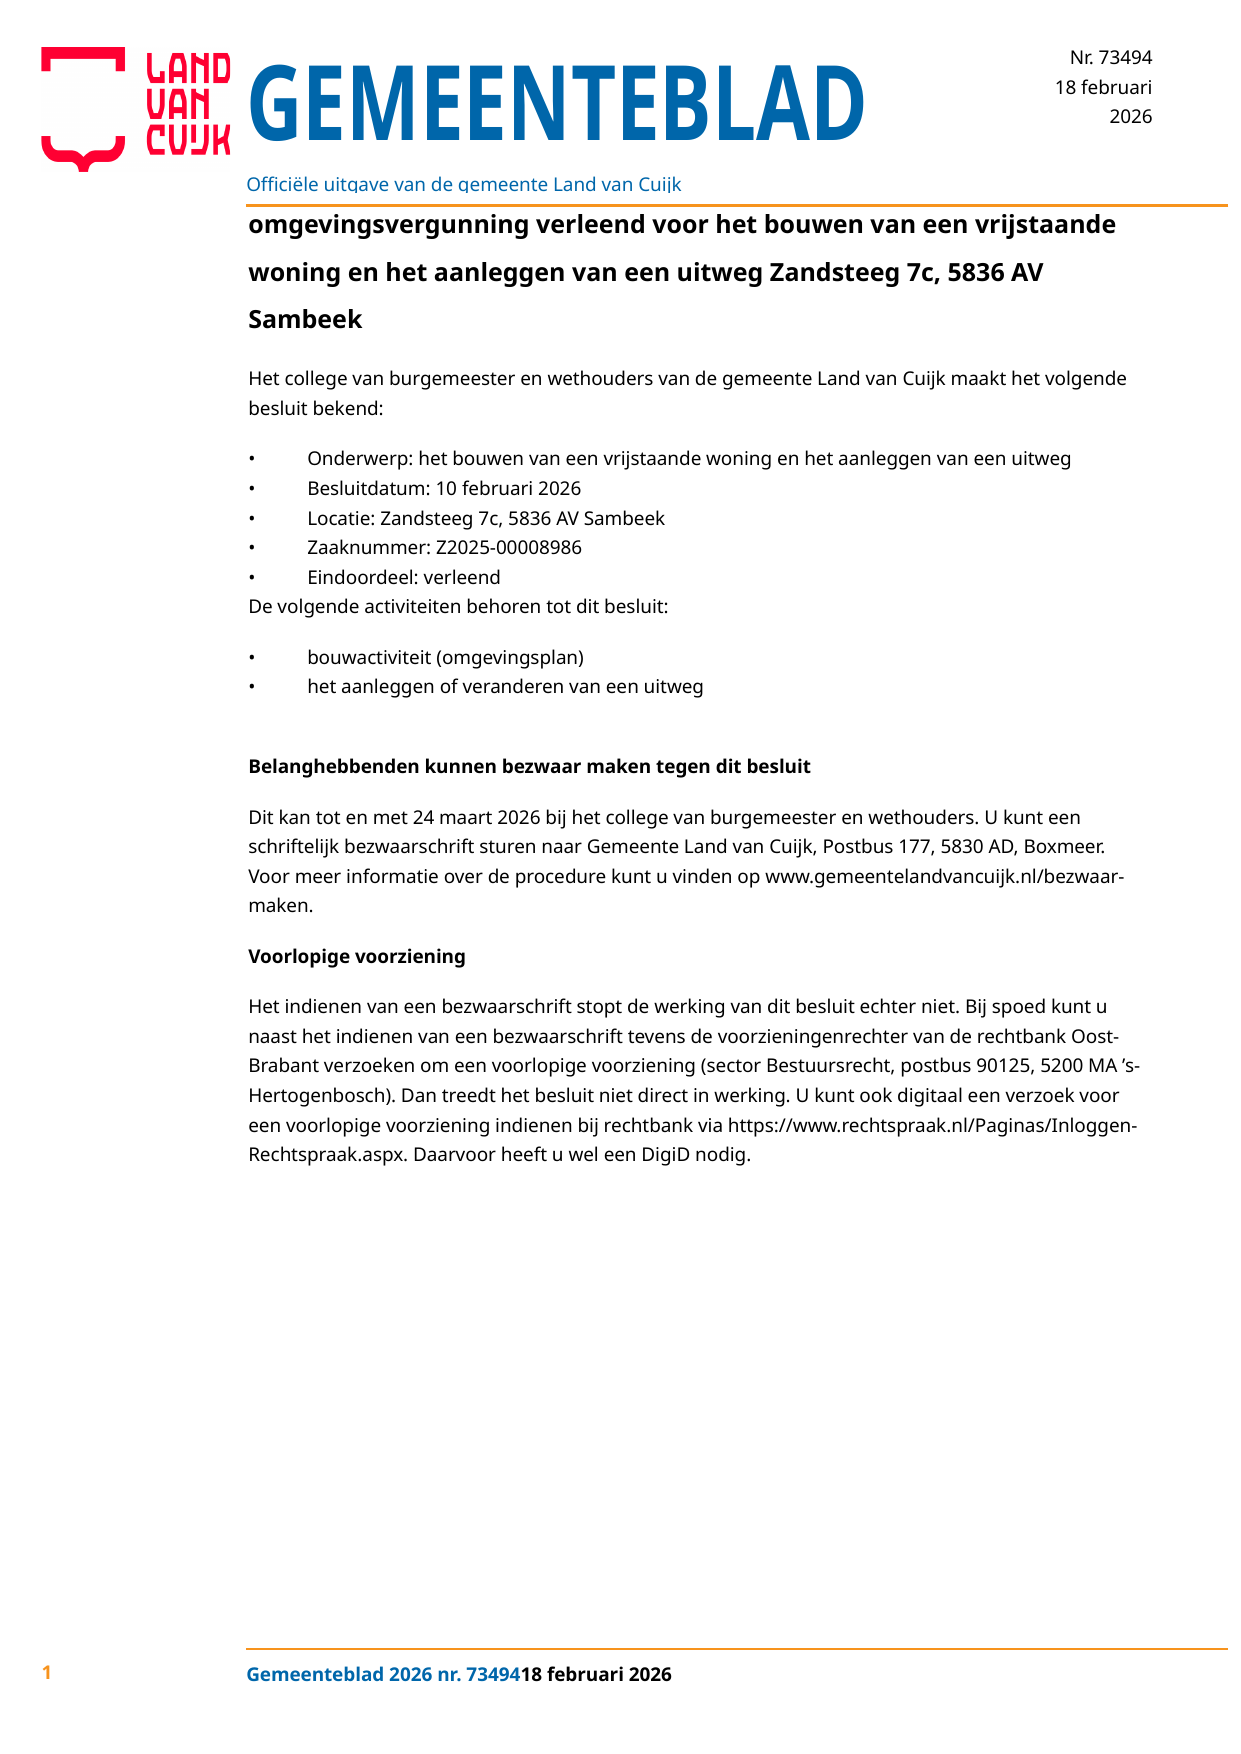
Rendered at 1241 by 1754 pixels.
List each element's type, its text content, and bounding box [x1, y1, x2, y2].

list Locatie: Zandsteeg 7c, 5836 AV Sambeek [248, 505, 1152, 530]
list Zaaknummer: Z2025-00008986 [248, 534, 1152, 560]
list Eindoordeel: verleend [248, 564, 1152, 589]
text Dit kan tot en met 24 maart 2026 bij het college van burgemeester en wethouders. U kunt een schriftelijk bezwaarschrift sturen naar Gemeente Land van Cuijk, Postbus 177, 5830 AD, Boxmeer. Voor meer informatie over de procedure kunt u vinden op www.gemeentelandvancuijk.nl/bezwaar-maken. [248, 804, 1152, 918]
list bouwactiviteit (omgevingsplan) [248, 644, 1152, 669]
list Besluitdatum: 10 februari 2026 [248, 475, 1152, 501]
text Voorlopige voorziening [248, 943, 1152, 969]
text omgevingsvergunning verleend voor het bouwen van een vrijstaande woning en het aanleggen van een uitweg Zandsteeg 7c, 5836 AV Sambeek [248, 207, 1152, 336]
text De volgende activiteiten behoren tot dit besluit: [248, 593, 1152, 619]
text Belanghebbenden kunnen bezwaar maken tegen dit besluit [248, 753, 1152, 779]
text Het college van burgemeester en wethouders van de gemeente Land van Cuijk maakt het volgende besluit bekend: [248, 366, 1152, 421]
list het aanleggen of veranderen van een uitweg [248, 673, 1152, 699]
picture [41, 47, 231, 172]
list Onderwerp: het bouwen van een vrijstaande woning en het aanleggen van een uitweg [248, 446, 1152, 471]
text Het indienen van een bezwaarschrift stopt de werking van dit besluit echter niet. Bij spoed kunt u naast het indienen van een bezwaarschrift tevens de voorzieningenrechter van de rechtbank Oost-Brabant verzoeken om een voorlopige voorziening (sector Bestuursrecht, postbus 90125, 5200 MA ’s-Hertogenbosch). Dan treedt het besluit niet direct in werking. U kunt ook digitaal een verzoek voor een voorlopige voorziening indienen bij rechtbank via https://www.rechtspraak.nl/Paginas/Inloggen-Rechtspraak.aspx. Daarvoor heeft u wel een DigiD nodig. [248, 993, 1152, 1167]
